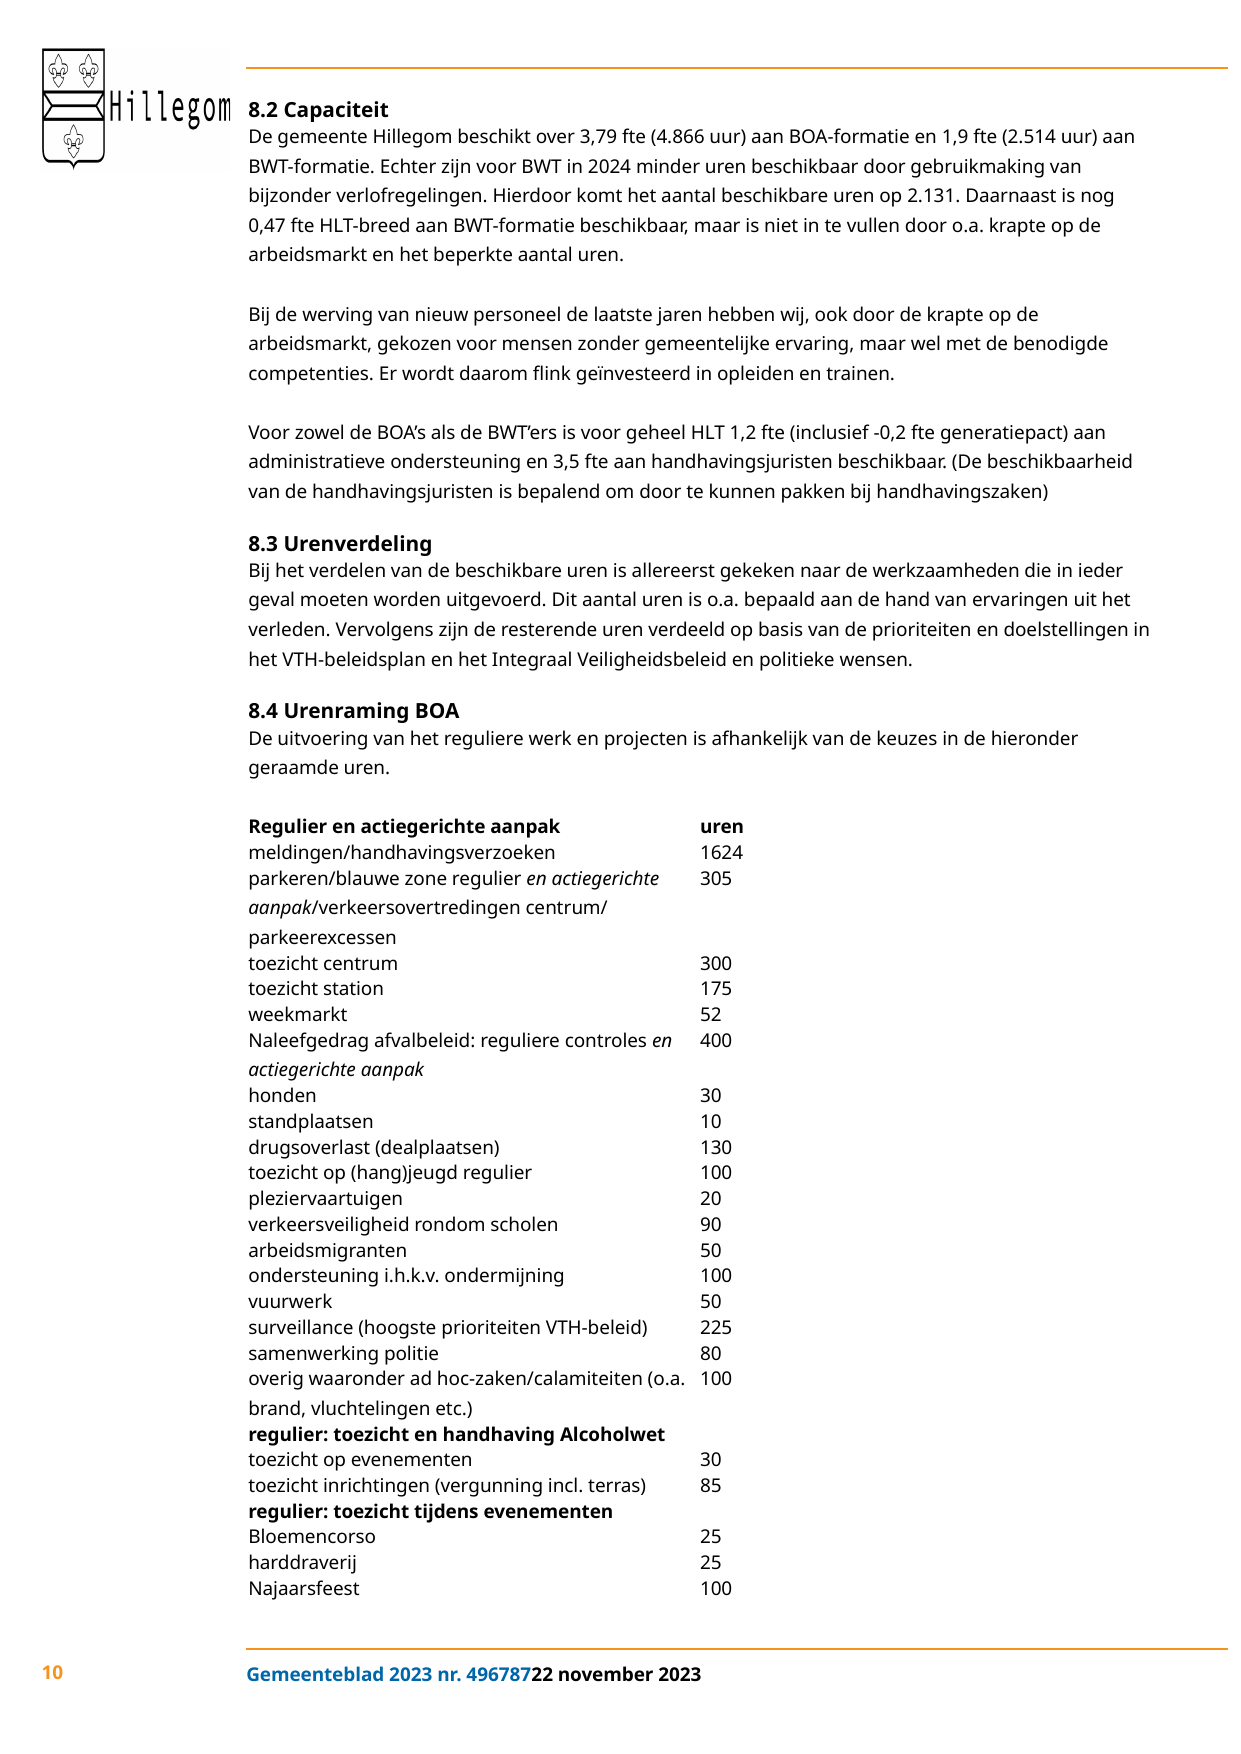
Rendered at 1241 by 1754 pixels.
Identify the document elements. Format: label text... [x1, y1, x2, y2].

table_cell regulier: toezicht en handhaving Alcoholwet [248, 1421, 700, 1446]
table_cell 100 [700, 1263, 1152, 1288]
table_cell 50 [700, 1237, 1152, 1262]
table_cell toezicht station [248, 976, 700, 1001]
table_cell Najaarsfeest [248, 1575, 700, 1601]
table_cell [700, 1421, 1152, 1446]
table_cell 1624 [700, 839, 1152, 865]
picture [41, 47, 231, 172]
table_cell toezicht inrichtingen (vergunning incl. terras) [248, 1472, 700, 1498]
table_cell arbeidsmigranten [248, 1237, 700, 1262]
text 8.3 Urenverdeling [248, 529, 1152, 557]
table_cell 52 [700, 1001, 1152, 1027]
table_cell toezicht centrum [248, 950, 700, 976]
table_cell regulier: toezicht tijdens evenementen [248, 1498, 700, 1524]
table_cell Bloemencorso [248, 1524, 700, 1549]
table_cell drugsoverlast (dealplaatsen) [248, 1134, 700, 1159]
table_cell 130 [700, 1134, 1152, 1159]
table_cell pleziervaartuigen [248, 1185, 700, 1211]
table_cell [700, 1498, 1152, 1524]
table_cell meldingen/handhavingsverzoeken [248, 839, 700, 865]
table_cell ondersteuning i.h.k.v. ondermijning [248, 1263, 700, 1288]
table_cell surveillance (hoogste prioriteiten VTH-beleid) [248, 1314, 700, 1340]
table_cell 30 [700, 1083, 1152, 1108]
table_cell 80 [700, 1340, 1152, 1365]
table_cell harddraverij [248, 1549, 700, 1575]
table_cell 25 [700, 1549, 1152, 1575]
table_cell weekmarkt [248, 1001, 700, 1027]
table_cell 85 [700, 1472, 1152, 1498]
table_cell vuurwerk [248, 1288, 700, 1314]
table_cell 175 [700, 976, 1152, 1001]
table_cell Naleefgedrag afvalbeleid: reguliere controles en actiegerichte aanpak [248, 1027, 700, 1082]
table_cell 50 [700, 1288, 1152, 1314]
table_cell 100 [700, 1160, 1152, 1185]
table_cell verkeersveiligheid rondom scholen [248, 1211, 700, 1237]
text 8.4 Urenraming BOA [248, 696, 1152, 725]
table_cell 20 [700, 1185, 1152, 1211]
text De gemeente Hillegom beschikt over 3,79 fte (4.866 uur) aan BOA-formatie en 1,9 fte (2.514 uur) aan BWT-formatie. Echter zijn voor BWT in 2024 minder uren beschikbaar door gebruikmaking van bijzonder verlofregelingen. Hierdoor komt het aantal beschikbare uren op 2.131. Daarnaast is nog 0,47 fte HLT-breed aan BWT-formatie beschikbaar, maar is niet in te vullen door o.a. krapte op de arbeidsmarkt en het beperkte aantal uren. [248, 123, 1152, 267]
text De uitvoering van het reguliere werk en projecten is afhankelijk van de keuzes in de hieronder geraamde uren. [248, 725, 1152, 780]
table_header uren [700, 814, 1152, 839]
table_header Regulier en actiegerichte aanpak [248, 814, 700, 839]
table_cell toezicht op evenementen [248, 1446, 700, 1472]
table_cell 90 [700, 1211, 1152, 1237]
table_cell 100 [700, 1365, 1152, 1421]
text Voor zowel de BOA’s als de BWT’ers is voor geheel HLT 1,2 fte (inclusief -0,2 fte generatiepact) aan administratieve ondersteuning en 3,5 fte aan handhavingsjuristen beschikbaar. (De beschikbaarheid van de handhavingsjuristen is bepalend om door te kunnen pakken bij handhavingszaken) [248, 419, 1152, 504]
table_cell parkeren/blauwe zone regulier en actiegerichte aanpak/verkeersovertredingen centrum/ parkeerexcessen [248, 865, 700, 950]
table_cell 10 [700, 1108, 1152, 1134]
table_cell overig waaronder ad hoc-zaken/calamiteiten (o.a. brand, vluchtelingen etc.) [248, 1365, 700, 1421]
table_cell 100 [700, 1575, 1152, 1601]
text 8.2 Capaciteit [248, 95, 1152, 123]
table_cell 300 [700, 950, 1152, 976]
text Bij de werving van nieuw personeel de laatste jaren hebben wij, ook door de krapte op de arbeidsmarkt, gekozen voor mensen zonder gemeentelijke ervaring, maar wel met de benodigde competenties. Er wordt daarom flink geïnvesteerd in opleiden en trainen. [248, 301, 1152, 386]
text Bij het verdelen van de beschikbare uren is allereerst gekeken naar de werkzaamheden die in ieder geval moeten worden uitgevoerd. Dit aantal uren is o.a. bepaald aan de hand van ervaringen uit het verleden. Vervolgens zijn de resterende uren verdeeld op basis van de prioriteiten en doelstellingen in het VTH-beleidsplan en het Integraal Veiligheidsbeleid en politieke wensen. [248, 557, 1152, 672]
table_cell samenwerking politie [248, 1340, 700, 1365]
table_cell 30 [700, 1446, 1152, 1472]
table_cell toezicht op (hang)jeugd regulier [248, 1160, 700, 1185]
table_cell 25 [700, 1524, 1152, 1549]
table_cell honden [248, 1083, 700, 1108]
table_cell 225 [700, 1314, 1152, 1340]
table_cell 400 [700, 1027, 1152, 1082]
table_cell standplaatsen [248, 1108, 700, 1134]
table_cell 305 [700, 865, 1152, 950]
